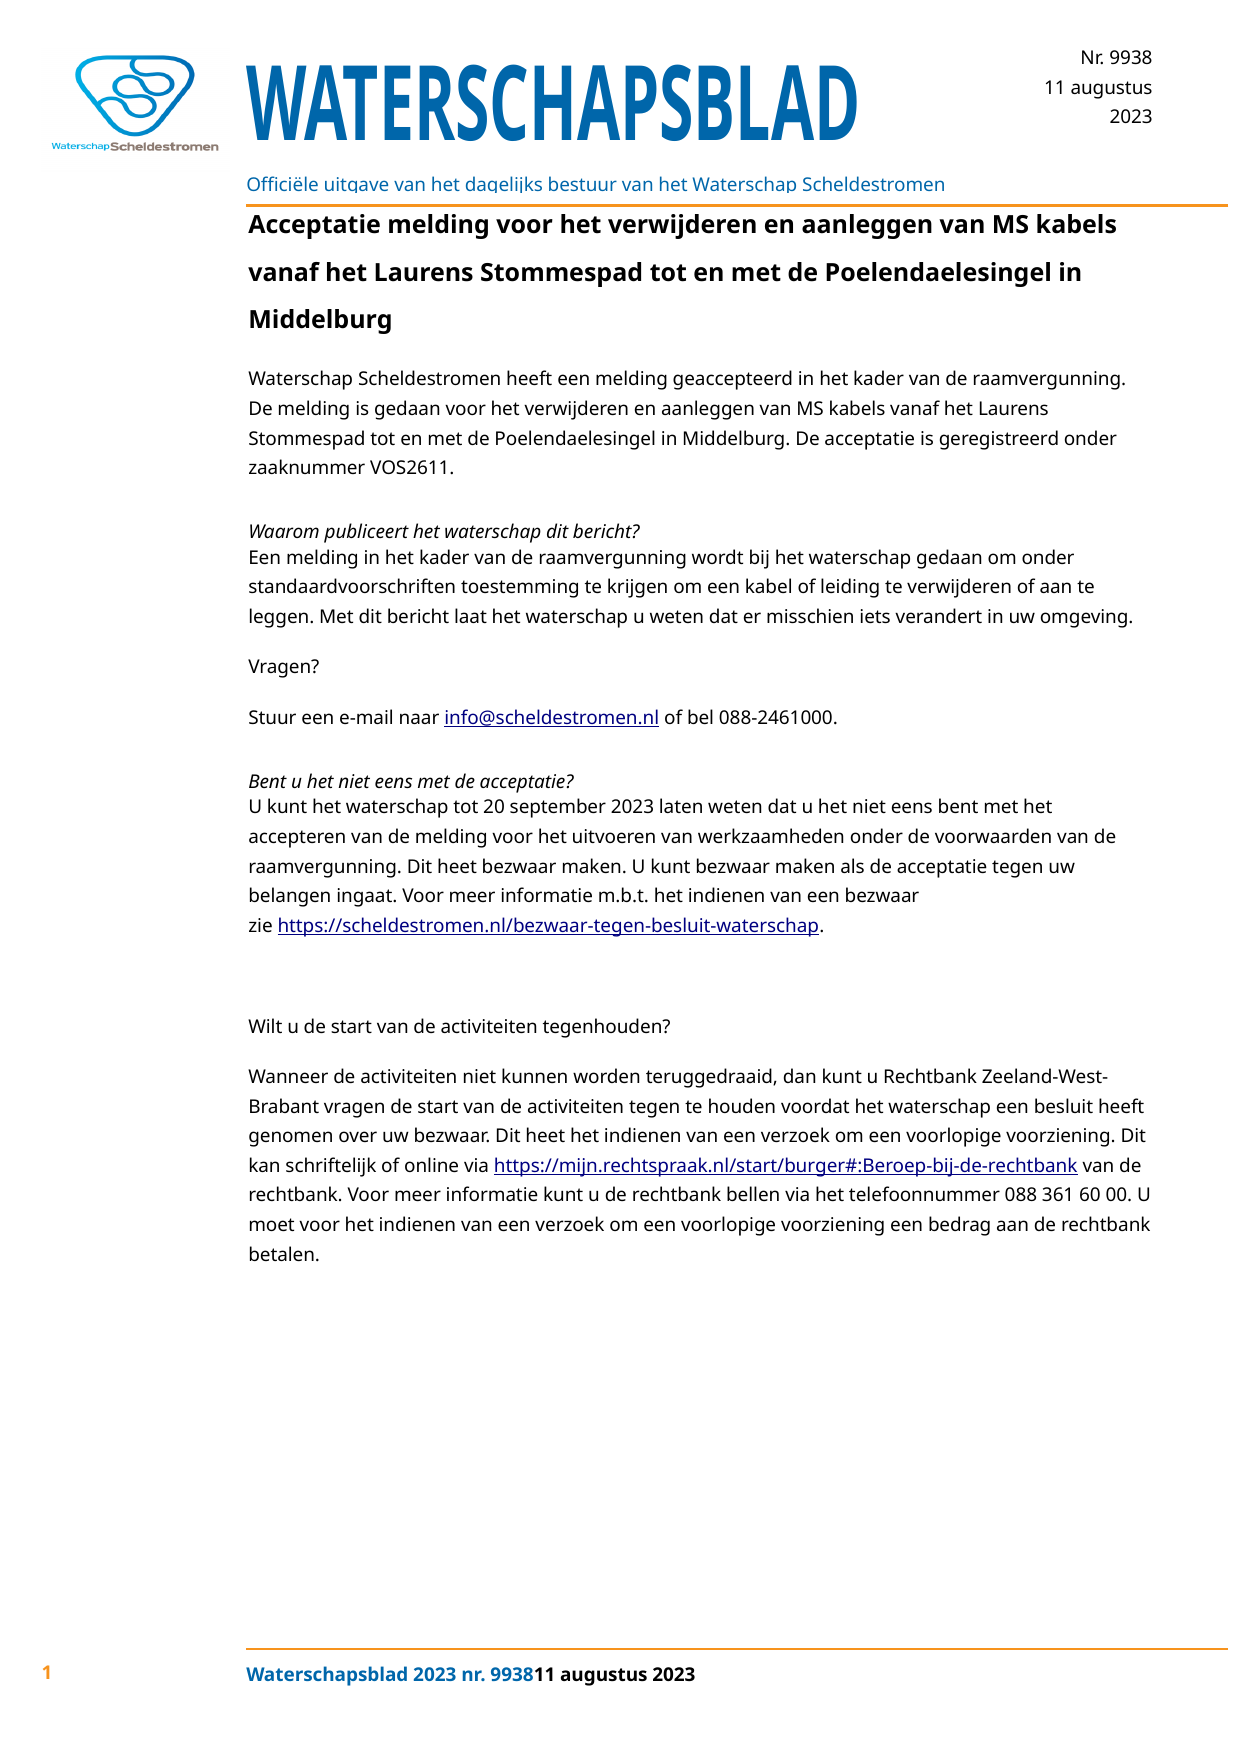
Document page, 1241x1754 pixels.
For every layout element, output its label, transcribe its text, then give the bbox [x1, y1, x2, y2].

text Wanneer de activiteiten niet kunnen worden teruggedraaid, dan kunt u Rechtbank Zeeland-West-Brabant vragen de start van de activiteiten tegen te houden voordat het waterschap een besluit heeft genomen over uw bezwaar. Dit heet het indienen van een verzoek om een voorlopige voorziening. Dit kan schriftelijk of online via https://mijn.rechtspraak.nl/start/burger#:Beroep-bij-de-rechtbank van de rechtbank. Voor meer informatie kunt u de rechtbank bellen via het telefoonnummer 088 361 60 00. U moet voor het indienen van een verzoek om een voorlopige voorziening een bedrag aan de rechtbank betalen. [248, 1063, 1152, 1266]
text Waarom publiceert het waterschap dit bericht? [248, 518, 1152, 544]
text Bent u het niet eens met de acceptatie? [248, 768, 1152, 794]
text Een melding in het kader van de raamvergunning wordt bij het waterschap gedaan om onder standaardvoorschriften toestemming te krijgen om een kabel of leiding te verwijderen of aan te leggen. Met dit bericht laat het waterschap u weten dat er misschien iets verandert in uw omgeving. [248, 544, 1152, 629]
picture [41, 47, 231, 172]
text Waterschap Scheldestromen heeft een melding geaccepteerd in het kader van de raamvergunning. De melding is gedaan voor het verwijderen en aanleggen van MS kabels vanaf het Laurens Stommespad tot en met de Poelendaelesingel in Middelburg. De acceptatie is geregistreerd onder zaaknummer VOS2611. [248, 366, 1152, 480]
text Acceptatie melding voor het verwijderen en aanleggen van MS kabels vanaf het Laurens Stommespad tot en met de Poelendaelesingel in Middelburg [248, 207, 1152, 336]
text Vragen? [248, 653, 1152, 679]
text Stuur een e-mail naar info@scheldestromen.nl of bel 088-2461000. [248, 704, 1152, 730]
text Wilt u de start van de activiteiten tegenhouden? [248, 1013, 1152, 1038]
text U kunt het waterschap tot 20 september 2023 laten weten dat u het niet eens bent met het accepteren van de melding voor het uitvoeren van werkzaamheden onder de voorwaarden van de raamvergunning. Dit heet bezwaar maken. U kunt bezwaar maken als de acceptatie tegen uw belangen ingaat. Voor meer informatie m.b.t. het indienen van een bezwaar zie https://scheldestromen.nl/bezwaar-tegen-besluit-waterschap. [248, 794, 1152, 938]
